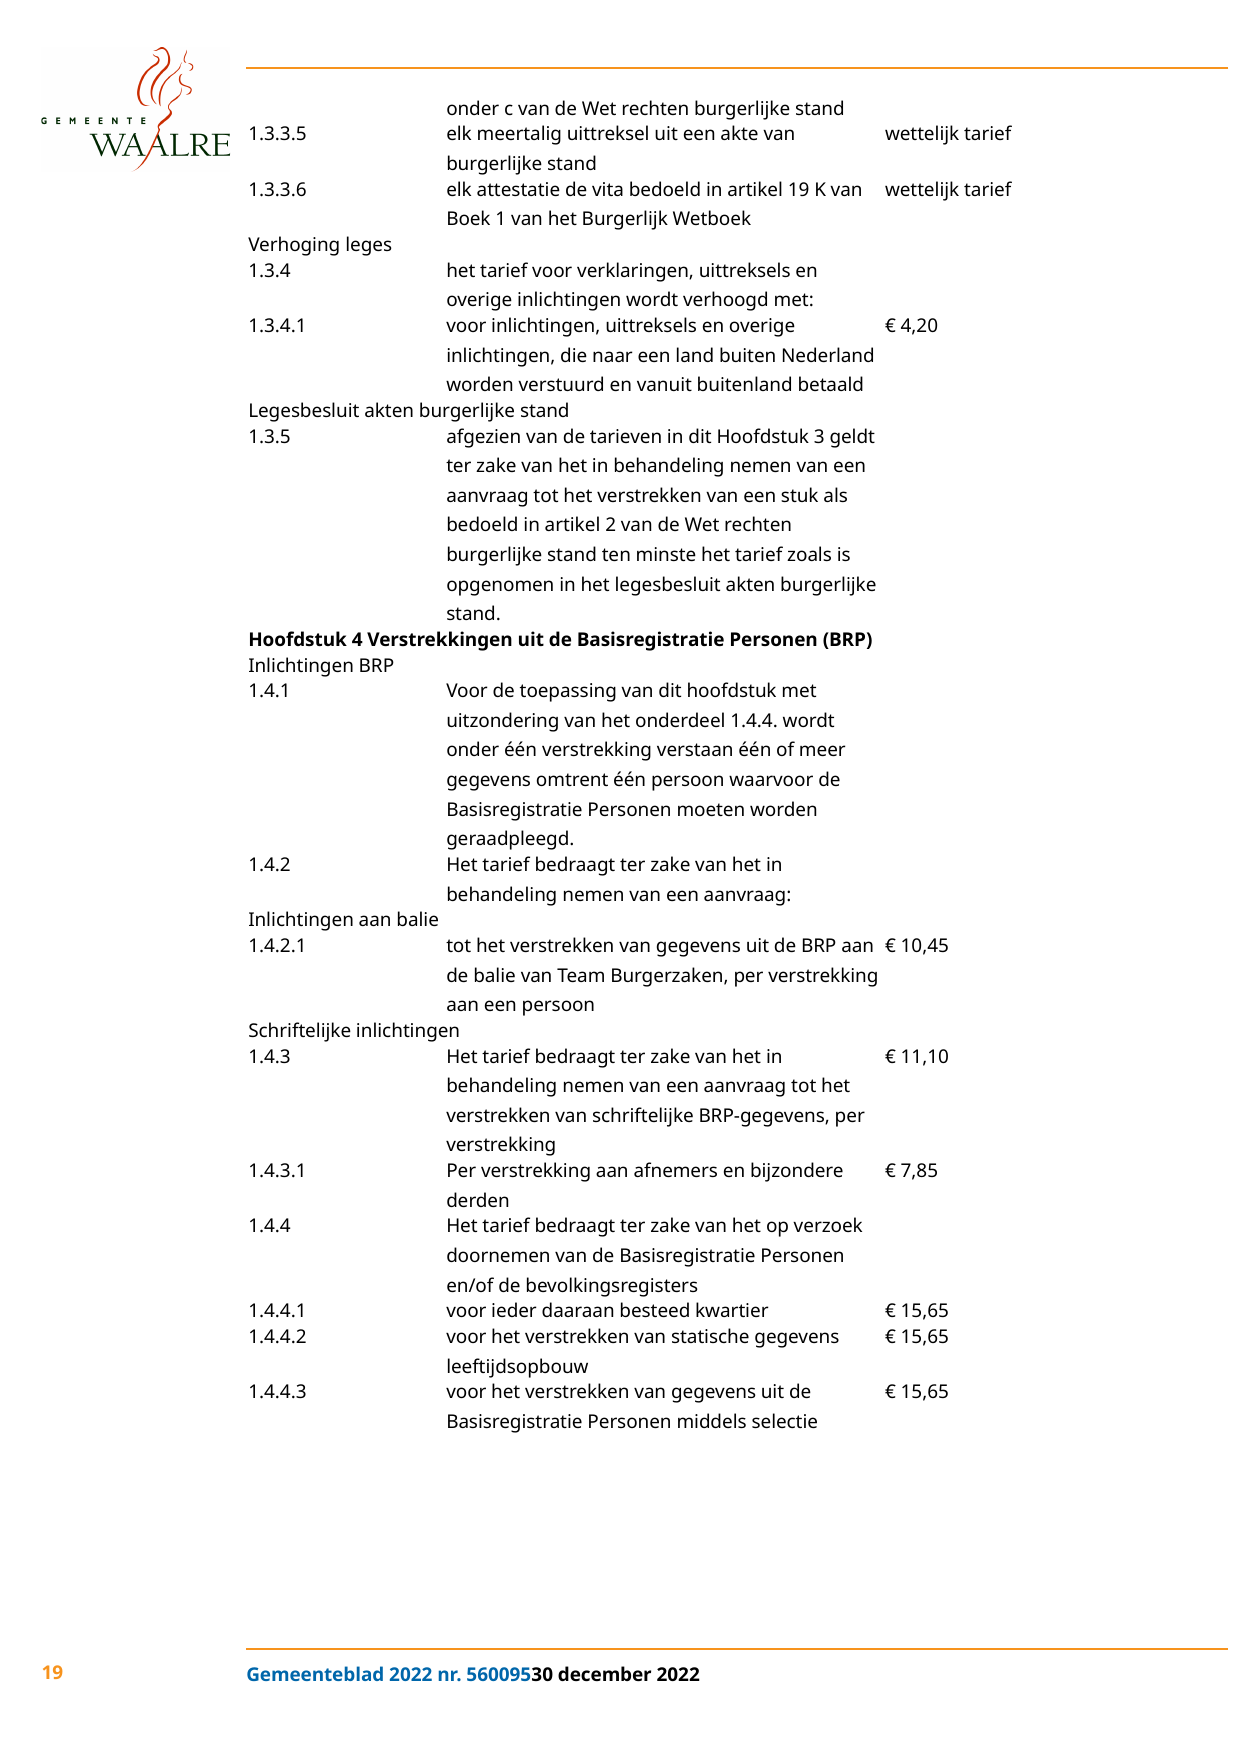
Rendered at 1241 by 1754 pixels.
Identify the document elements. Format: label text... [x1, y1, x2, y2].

table_cell 1.3.5 [248, 423, 446, 626]
table_cell Per verstrekking aan afnemers en bijzondere derden [446, 1157, 885, 1213]
table_cell 1.4.4 [248, 1213, 446, 1297]
table_cell elk meertalig uittreksel uit een akte van burgerlijke stand [446, 121, 885, 176]
table_cell € 15,65 [885, 1298, 1152, 1323]
table_cell 1.3.4 [248, 257, 446, 312]
table_cell Voor de toepassing van dit hoofdstuk met uitzondering van het onderdeel 1.4.4. wordt onder één verstrekking verstaan één of meer gegevens omtrent één persoon waarvoor de Basisregistratie Personen moeten worden geraadpleegd. [446, 678, 885, 851]
table_cell 1.4.1 [248, 678, 446, 851]
table_cell 1.3.3.6 [248, 176, 446, 231]
table_cell [885, 1213, 1152, 1297]
table_cell tot het verstrekken van gegevens uit de BRP aan de balie van Team Burgerzaken, per verstrekking aan een persoon [446, 932, 885, 1017]
table_cell 1.4.4.3 [248, 1379, 446, 1434]
table_cell wettelijk tarief [885, 121, 1152, 176]
table_cell € 4,20 [885, 312, 1152, 397]
table_cell het tarief voor verklaringen, uittreksels en overige inlichtingen wordt verhoogd met: [446, 257, 885, 312]
table_cell € 11,10 [885, 1043, 1152, 1157]
table_cell wettelijk tarief [885, 176, 1152, 231]
table_cell [885, 851, 1152, 906]
table_cell Hoofdstuk 4 Verstrekkingen uit de Basisregistratie Personen (BRP) [248, 626, 1152, 652]
table_header [885, 95, 1152, 121]
table_header onder c van de Wet rechten burgerlijke stand [446, 95, 885, 121]
picture [41, 47, 231, 172]
table_cell Legesbesluit akten burgerlijke stand [248, 397, 1152, 423]
table_cell Het tarief bedraagt ter zake van het in behandeling nemen van een aanvraag tot het verstrekken van schriftelijke BRP-gegevens, per verstrekking [446, 1043, 885, 1157]
table_cell [885, 257, 1152, 312]
table_cell Het tarief bedraagt ter zake van het in behandeling nemen van een aanvraag: [446, 851, 885, 906]
table_cell [885, 678, 1152, 851]
table_header [248, 95, 446, 121]
table_cell Verhoging leges [248, 231, 1152, 257]
table_cell 1.4.4.1 [248, 1298, 446, 1323]
table_cell 1.4.2.1 [248, 932, 446, 1017]
table_cell € 7,85 [885, 1157, 1152, 1213]
table_cell 1.3.3.5 [248, 121, 446, 176]
table_cell elk attestatie de vita bedoeld in artikel 19 K van Boek 1 van het Burgerlijk Wetboek [446, 176, 885, 231]
table_cell € 10,45 [885, 932, 1152, 1017]
table_cell € 15,65 [885, 1379, 1152, 1434]
table_cell 1.4.3 [248, 1043, 446, 1157]
table_cell 1.3.4.1 [248, 312, 446, 397]
table_cell Schriftelijke inlichtingen [248, 1017, 1152, 1043]
table_cell Inlichtingen BRP [248, 652, 1152, 677]
table_cell € 15,65 [885, 1323, 1152, 1378]
table_cell [885, 423, 1152, 626]
table_cell voor ieder daaraan besteed kwartier [446, 1298, 885, 1323]
table_cell afgezien van de tarieven in dit Hoofdstuk 3 geldt ter zake van het in behandeling nemen van een aanvraag tot het verstrekken van een stuk als bedoeld in artikel 2 van de Wet rechten burgerlijke stand ten minste het tarief zoals is opgenomen in het legesbesluit akten burgerlijke stand. [446, 423, 885, 626]
table_cell Het tarief bedraagt ter zake van het op verzoek doornemen van de Basisregistratie Personen en/of de bevolkingsregisters [446, 1213, 885, 1297]
table_cell voor het verstrekken van statische gegevens leeftijdsopbouw [446, 1323, 885, 1378]
table_cell 1.4.3.1 [248, 1157, 446, 1213]
table_cell voor inlichtingen, uittreksels en overige inlichtingen, die naar een land buiten Nederland worden verstuurd en vanuit buitenland betaald [446, 312, 885, 397]
table_cell 1.4.4.2 [248, 1323, 446, 1378]
table_cell 1.4.2 [248, 851, 446, 906]
table_cell voor het verstrekken van gegevens uit de Basisregistratie Personen middels selectie [446, 1379, 885, 1434]
table_cell Inlichtingen aan balie [248, 906, 1152, 932]
